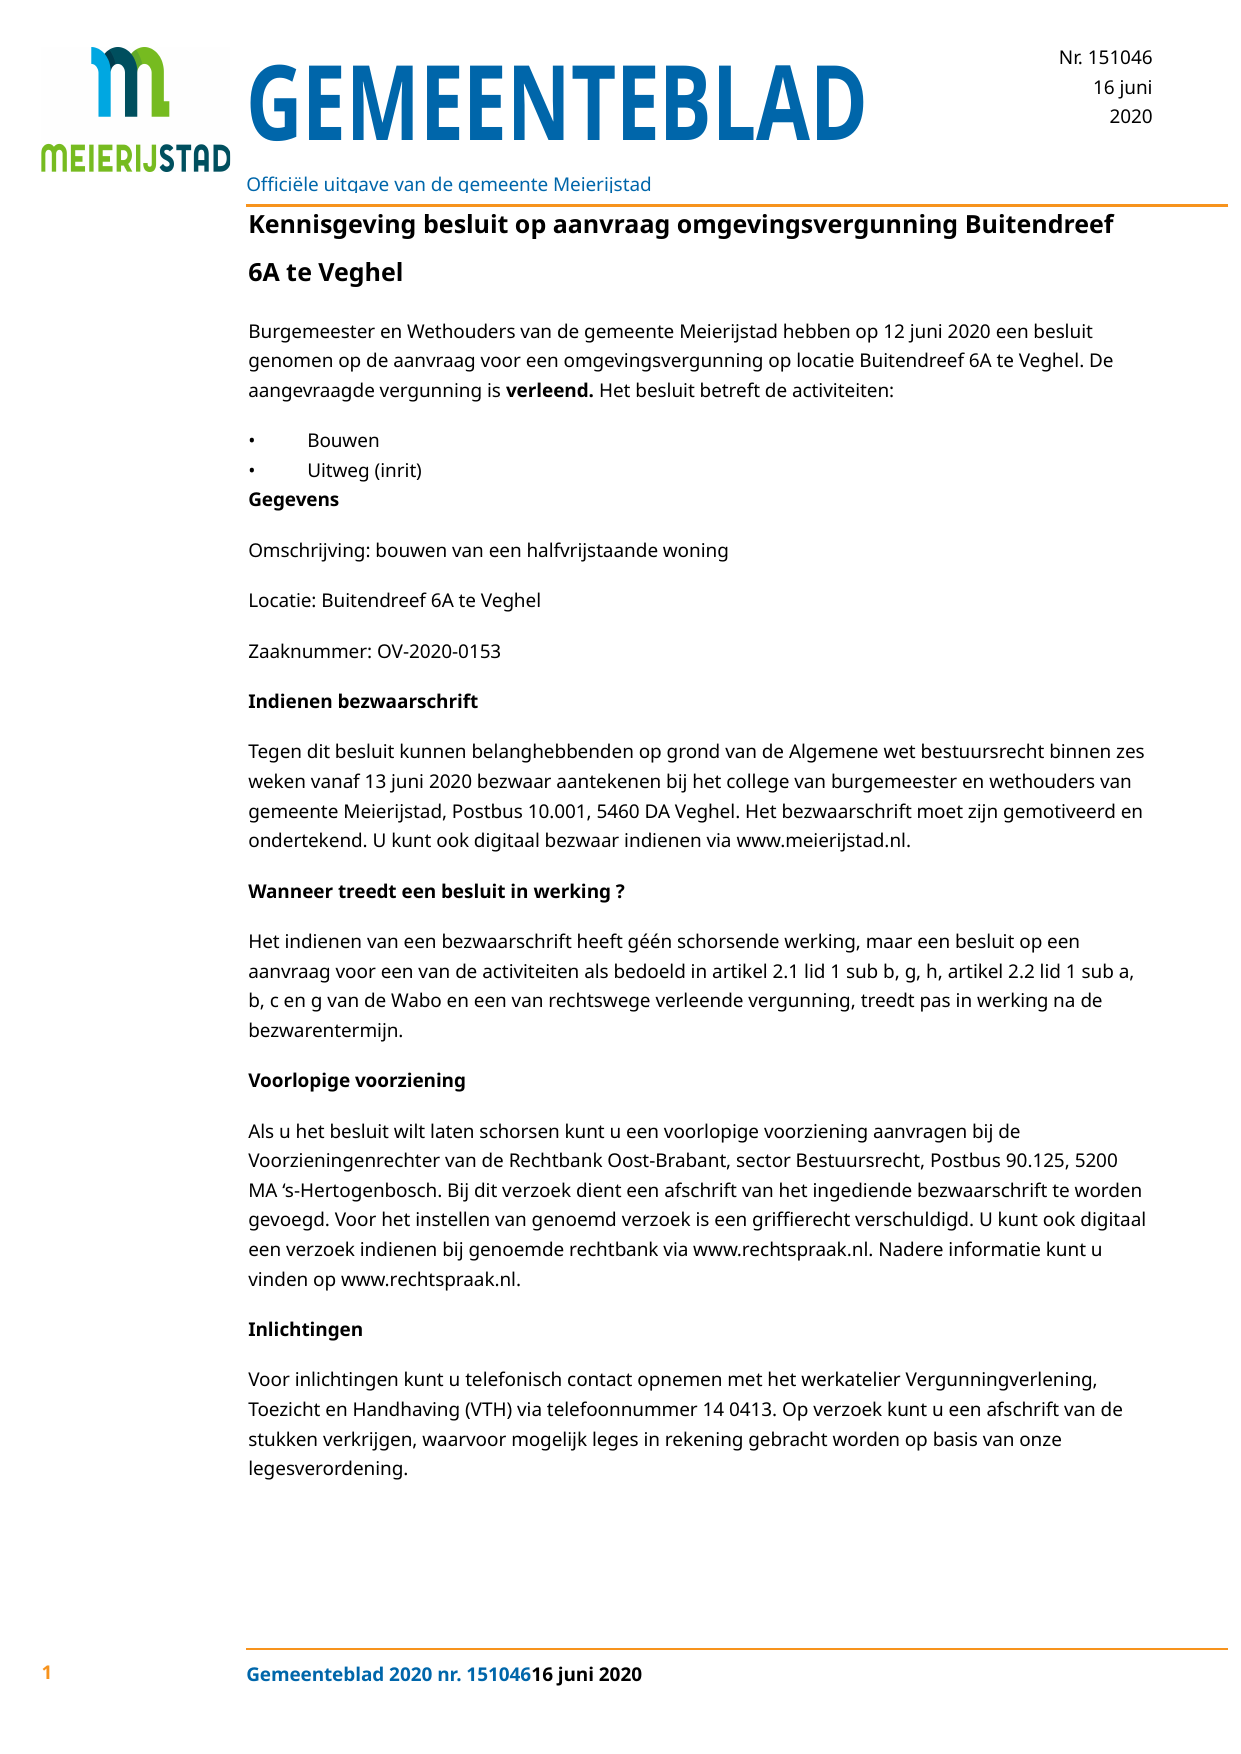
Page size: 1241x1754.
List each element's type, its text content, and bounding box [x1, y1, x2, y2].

list Bouwen [248, 427, 1152, 453]
text Burgemeester en Wethouders van de gemeente Meierijstad hebben op 12 juni 2020 een besluit genomen op de aanvraag voor een omgevingsvergunning op locatie Buitendreef 6A te Veghel. De aangevraagde vergunning is verleend. Het besluit betreft de activiteiten: [248, 318, 1152, 403]
text Locatie: Buitendreef 6A te Veghel [248, 587, 1152, 613]
text Gegevens [248, 487, 1152, 512]
text Tegen dit besluit kunnen belanghebbenden op grond van de Algemene wet bestuursrecht binnen zes weken vanaf 13 juni 2020 bezwaar aantekenen bij het college van burgemeester en wethouders van gemeente Meierijstad, Postbus 10.001, 5460 DA Veghel. Het bezwaarschrift moet zijn gemotiveerd en ondertekend. U kunt ook digitaal bezwaar indienen via www.meierijstad.nl. [248, 739, 1152, 853]
list Uitweg (inrit) [248, 457, 1152, 483]
text Wanneer treedt een besluit in werking ? [248, 878, 1152, 904]
text Omschrijving: bouwen van een halfvrijstaande woning [248, 537, 1152, 563]
text Voor inlichtingen kunt u telefonisch contact opnemen met het werkatelier Vergunningverlening, Toezicht en Handhaving (VTH) via telefoonnummer 14 0413. Op verzoek kunt u een afschrift van de stukken verkrijgen, waarvoor mogelijk leges in rekening gebracht worden op basis van onze legesverordening. [248, 1367, 1152, 1481]
picture [41, 47, 231, 172]
text Zaaknummer: OV-2020-0153 [248, 638, 1152, 664]
text Als u het besluit wilt laten schorsen kunt u een voorlopige voorziening aanvragen bij de Voorzieningenrechter van de Rechtbank Oost-Brabant, sector Bestuursrecht, Postbus 90.125, 5200 MA ‘s-Hertogenbosch. Bij dit verzoek dient een afschrift van het ingediende bezwaarschrift te worden gevoegd. Voor het instellen van genoemd verzoek is een griffierecht verschuldigd. U kunt ook digitaal een verzoek indienen bij genoemde rechtbank via www.rechtspraak.nl. Nadere informatie kunt u vinden op www.rechtspraak.nl. [248, 1118, 1152, 1292]
text Inlichtingen [248, 1316, 1152, 1342]
text Het indienen van een bezwaarschrift heeft géén schorsende werking, maar een besluit op een aanvraag voor een van de activiteiten als bedoeld in artikel 2.1 lid 1 sub b, g, h, artikel 2.2 lid 1 sub a, b, c en g van de Wabo en een van rechtswege verleende vergunning, treedt pas in werking na de bezwarentermijn. [248, 928, 1152, 1043]
text Kennisgeving besluit op aanvraag omgevingsvergunning Buitendreef 6A te Veghel [248, 207, 1152, 288]
text Voorlopige voorziening [248, 1067, 1152, 1093]
text Indienen bezwaarschrift [248, 688, 1152, 714]
